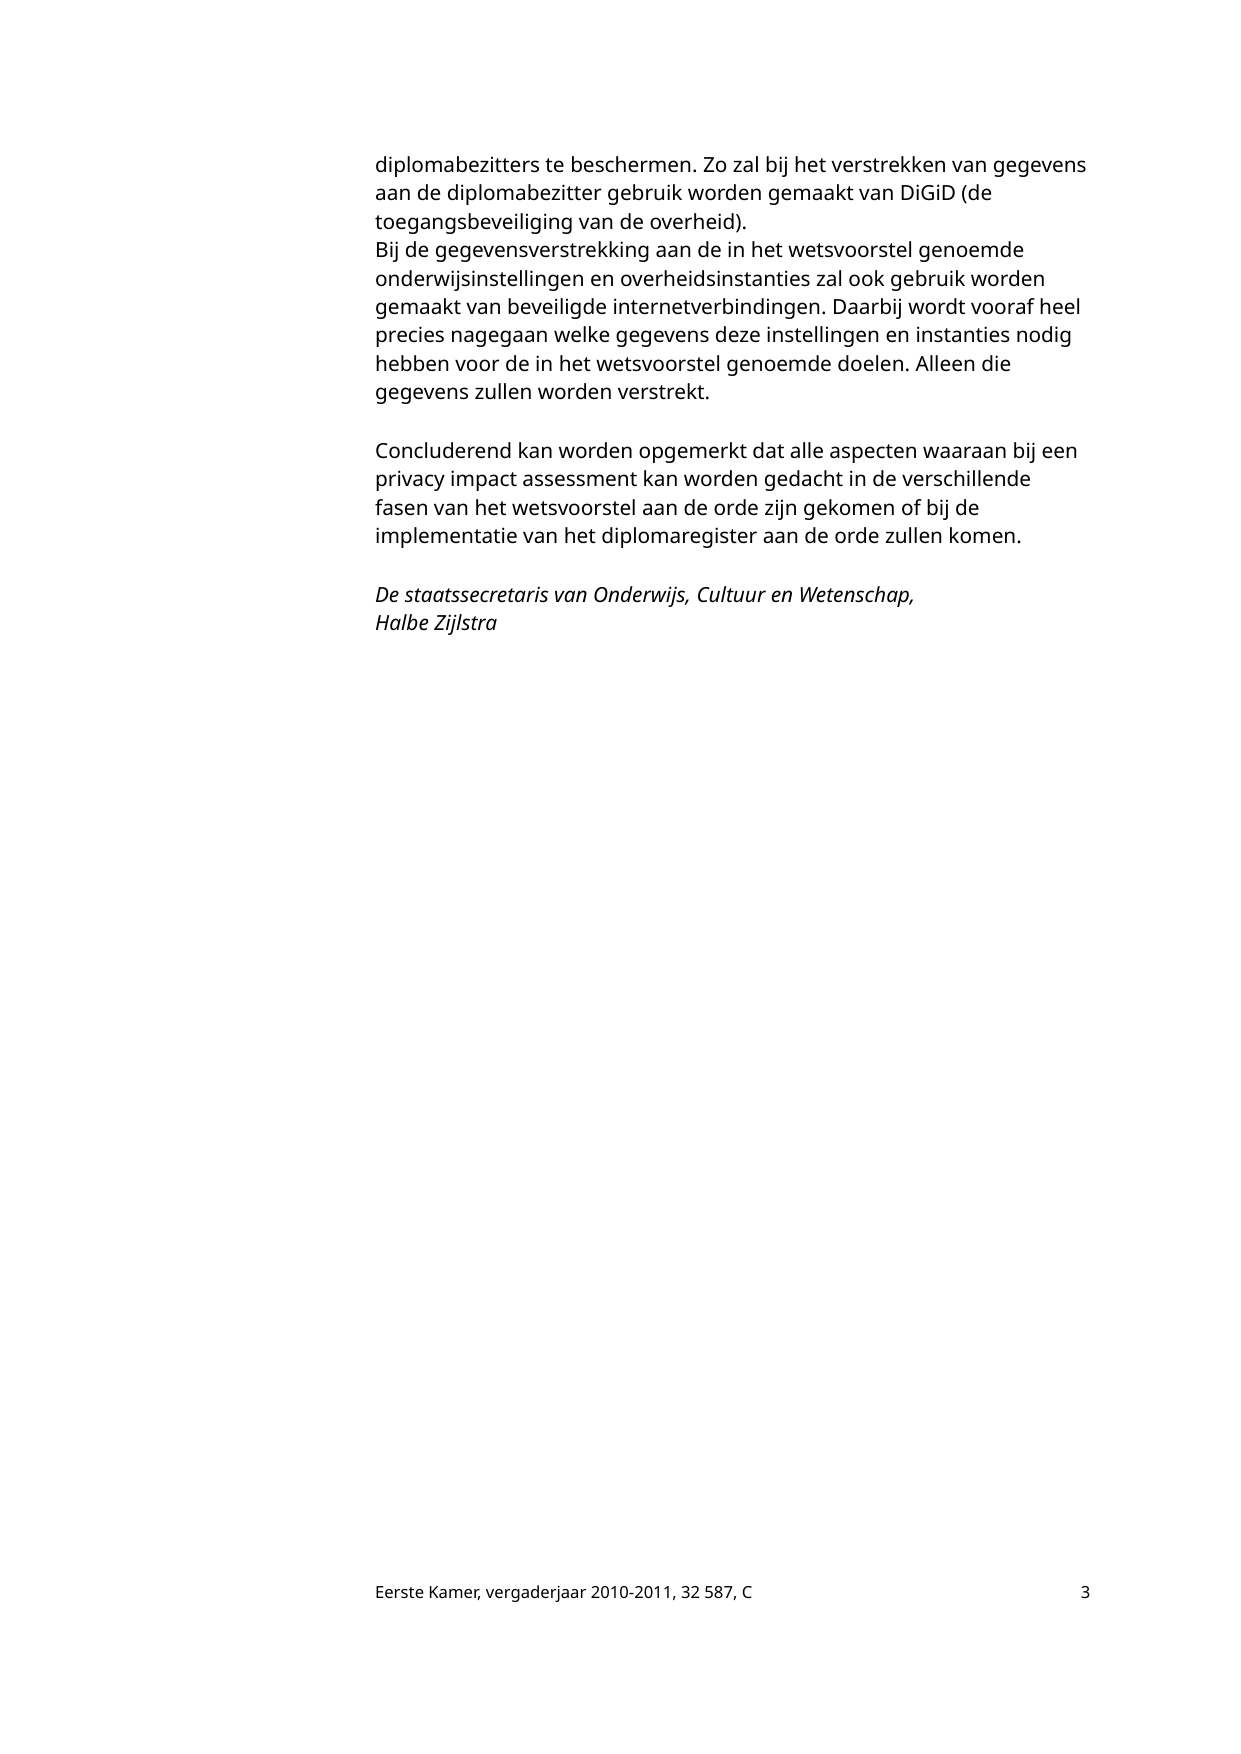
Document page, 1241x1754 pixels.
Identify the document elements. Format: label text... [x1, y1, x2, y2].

text diplomabezitters te beschermen. Zo zal bij het verstrekken van gegevens aan de diplomabezitter gebruik worden gemaakt van DiGiD (de toegangsbeveiliging van de overheid). [375, 150, 1090, 235]
text Concluderend kan worden opgemerkt dat alle aspecten waaraan bij een privacy impact assessment kan worden gedacht in de verschillende fasen van het wetsvoorstel aan de orde zijn gekomen of bij de implementatie van het diplomaregister aan de orde zullen komen. [375, 436, 1090, 550]
text Bij de gegevensverstrekking aan de in het wetsvoorstel genoemde onderwijsinstellingen en overheidsinstanties zal ook gebruik worden gemaakt van beveiligde internetverbindingen. Daarbij wordt vooraf heel precies nagegaan welke gegevens deze instellingen en instanties nodig hebben voor de in het wetsvoorstel genoemde doelen. Alleen die gegevens zullen worden verstrekt. [375, 235, 1090, 406]
text De staatssecretaris van Onderwijs, Cultuur en Wetenschap, [375, 580, 1090, 608]
text Halbe Zijlstra [375, 608, 1090, 637]
